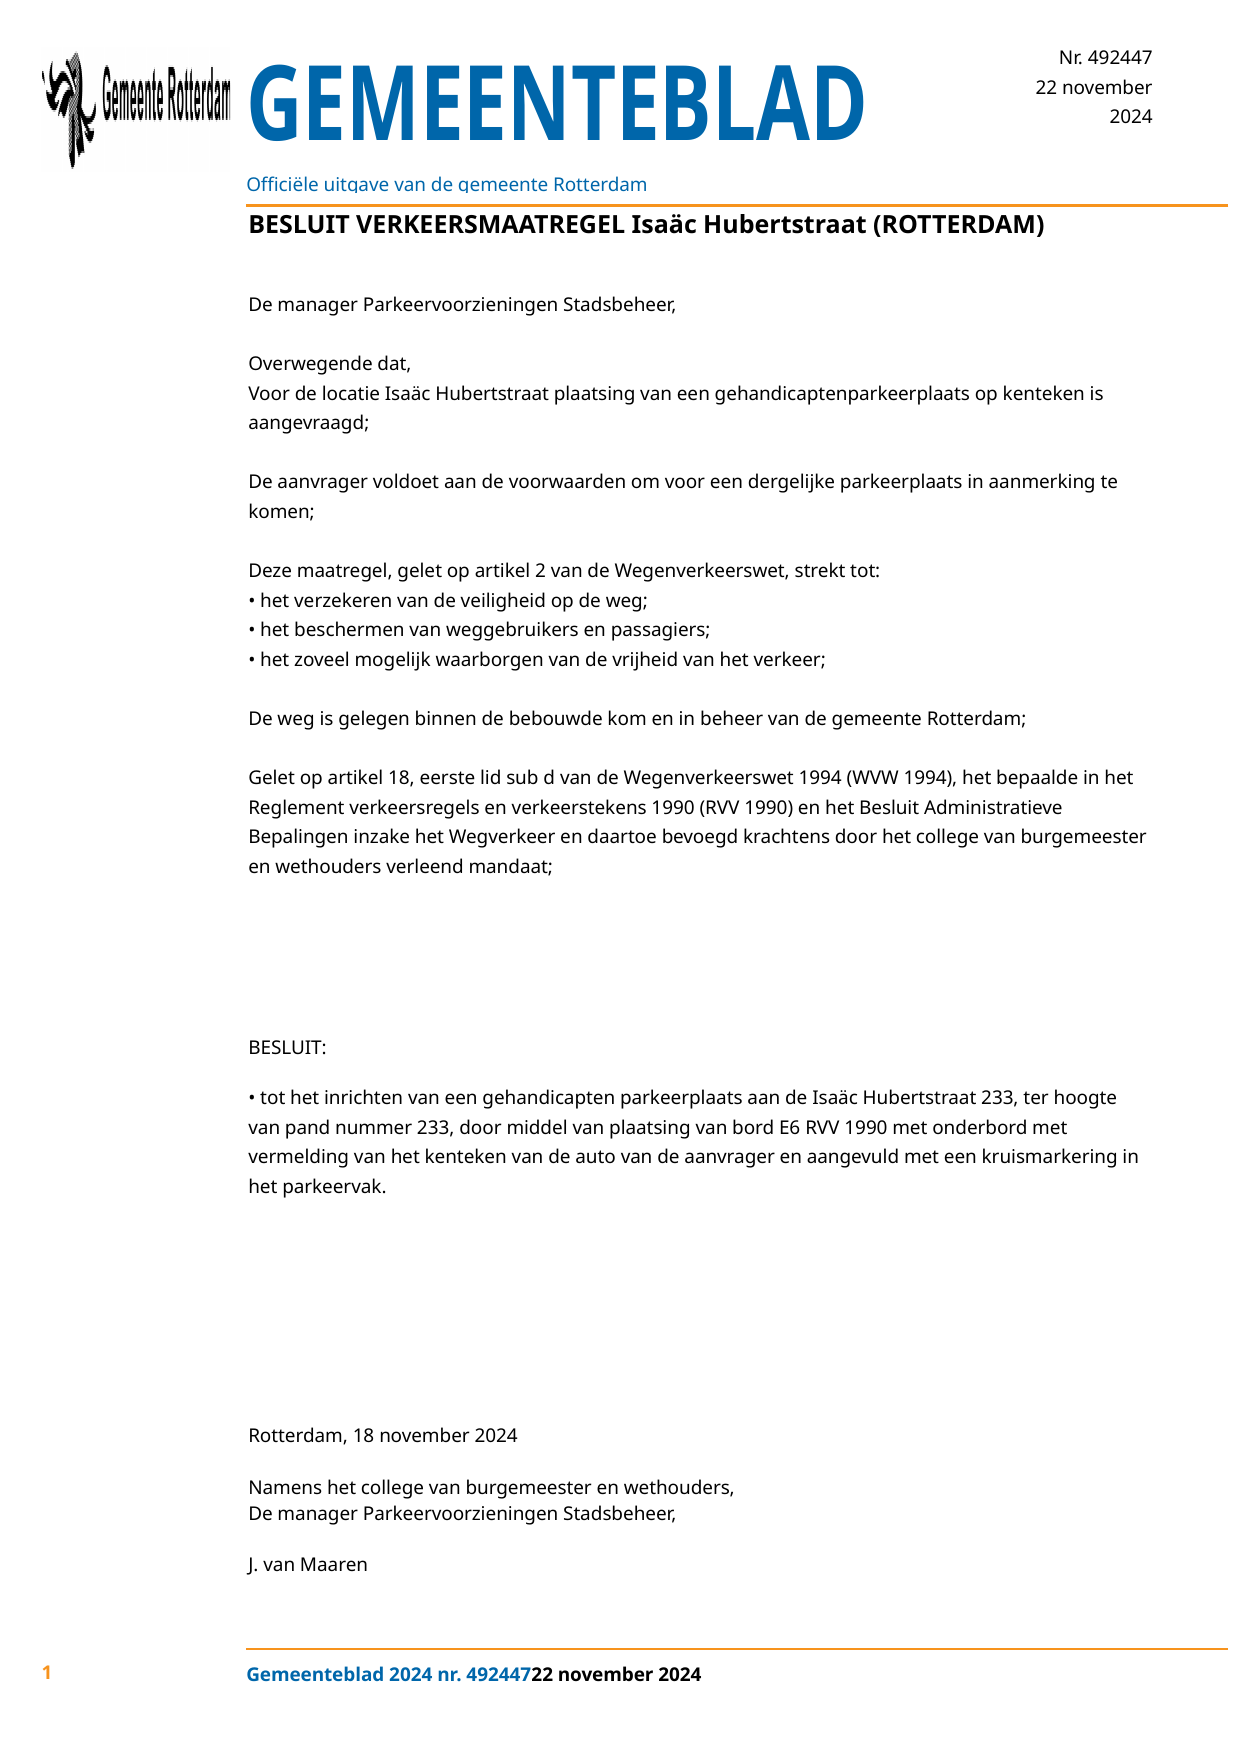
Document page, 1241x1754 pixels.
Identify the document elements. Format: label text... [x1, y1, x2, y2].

text Namens het college van burgemeester en wethouders, [248, 1474, 1152, 1500]
text Voor de locatie Isaäc Hubertstraat plaatsing van een gehandicaptenparkeerplaats op kenteken is aangevraagd; [248, 380, 1152, 435]
text • het zoveel mogelijk waarborgen van de vrijheid van het verkeer; [248, 646, 1152, 672]
text Deze maatregel, gelet op artikel 2 van de Wegenverkeerswet, strekt tot: [248, 557, 1152, 583]
text De manager Parkeervoorzieningen Stadsbeheer, [248, 1500, 1152, 1526]
text De manager Parkeervoorzieningen Stadsbeheer, [248, 291, 1152, 317]
text De weg is gelegen binnen de bebouwde kom en in beheer van de gemeente Rotterdam; [248, 705, 1152, 731]
picture [41, 47, 231, 172]
text • tot het inrichten van een gehandicapten parkeerplaats aan de Isaäc Hubertstraat 233, ter hoogte van pand nummer 233, door middel van plaatsing van bord E6 RVV 1990 met onderbord met vermelding van het kenteken van de auto van de aanvrager en aangevuld met een kruismarkering in het parkeervak. [248, 1084, 1152, 1199]
text BESLUIT: [248, 1034, 1152, 1060]
text BESLUIT VERKEERSMAATREGEL Isaäc Hubertstraat (ROTTERDAM) [248, 207, 1152, 241]
text J. van Maaren [248, 1551, 1152, 1577]
text Overwegende dat, [248, 350, 1152, 376]
text • het beschermen van weggebruikers en passagiers; [248, 616, 1152, 642]
text Gelet op artikel 18, eerste lid sub d van de Wegenverkeerswet 1994 (WVW 1994), het bepaalde in het Reglement verkeersregels en verkeerstekens 1990 (RVV 1990) en het Besluit Administratieve Bepalingen inzake het Wegverkeer en daartoe bevoegd krachtens door het college van burgemeester en wethouders verleend mandaat; [248, 764, 1152, 879]
text • het verzekeren van de veiligheid op de weg; [248, 587, 1152, 613]
text Rotterdam, 18 november 2024 [248, 1423, 1152, 1448]
text De aanvrager voldoet aan de voorwaarden om voor een dergelijke parkeerplaats in aanmerking te komen; [248, 468, 1152, 524]
